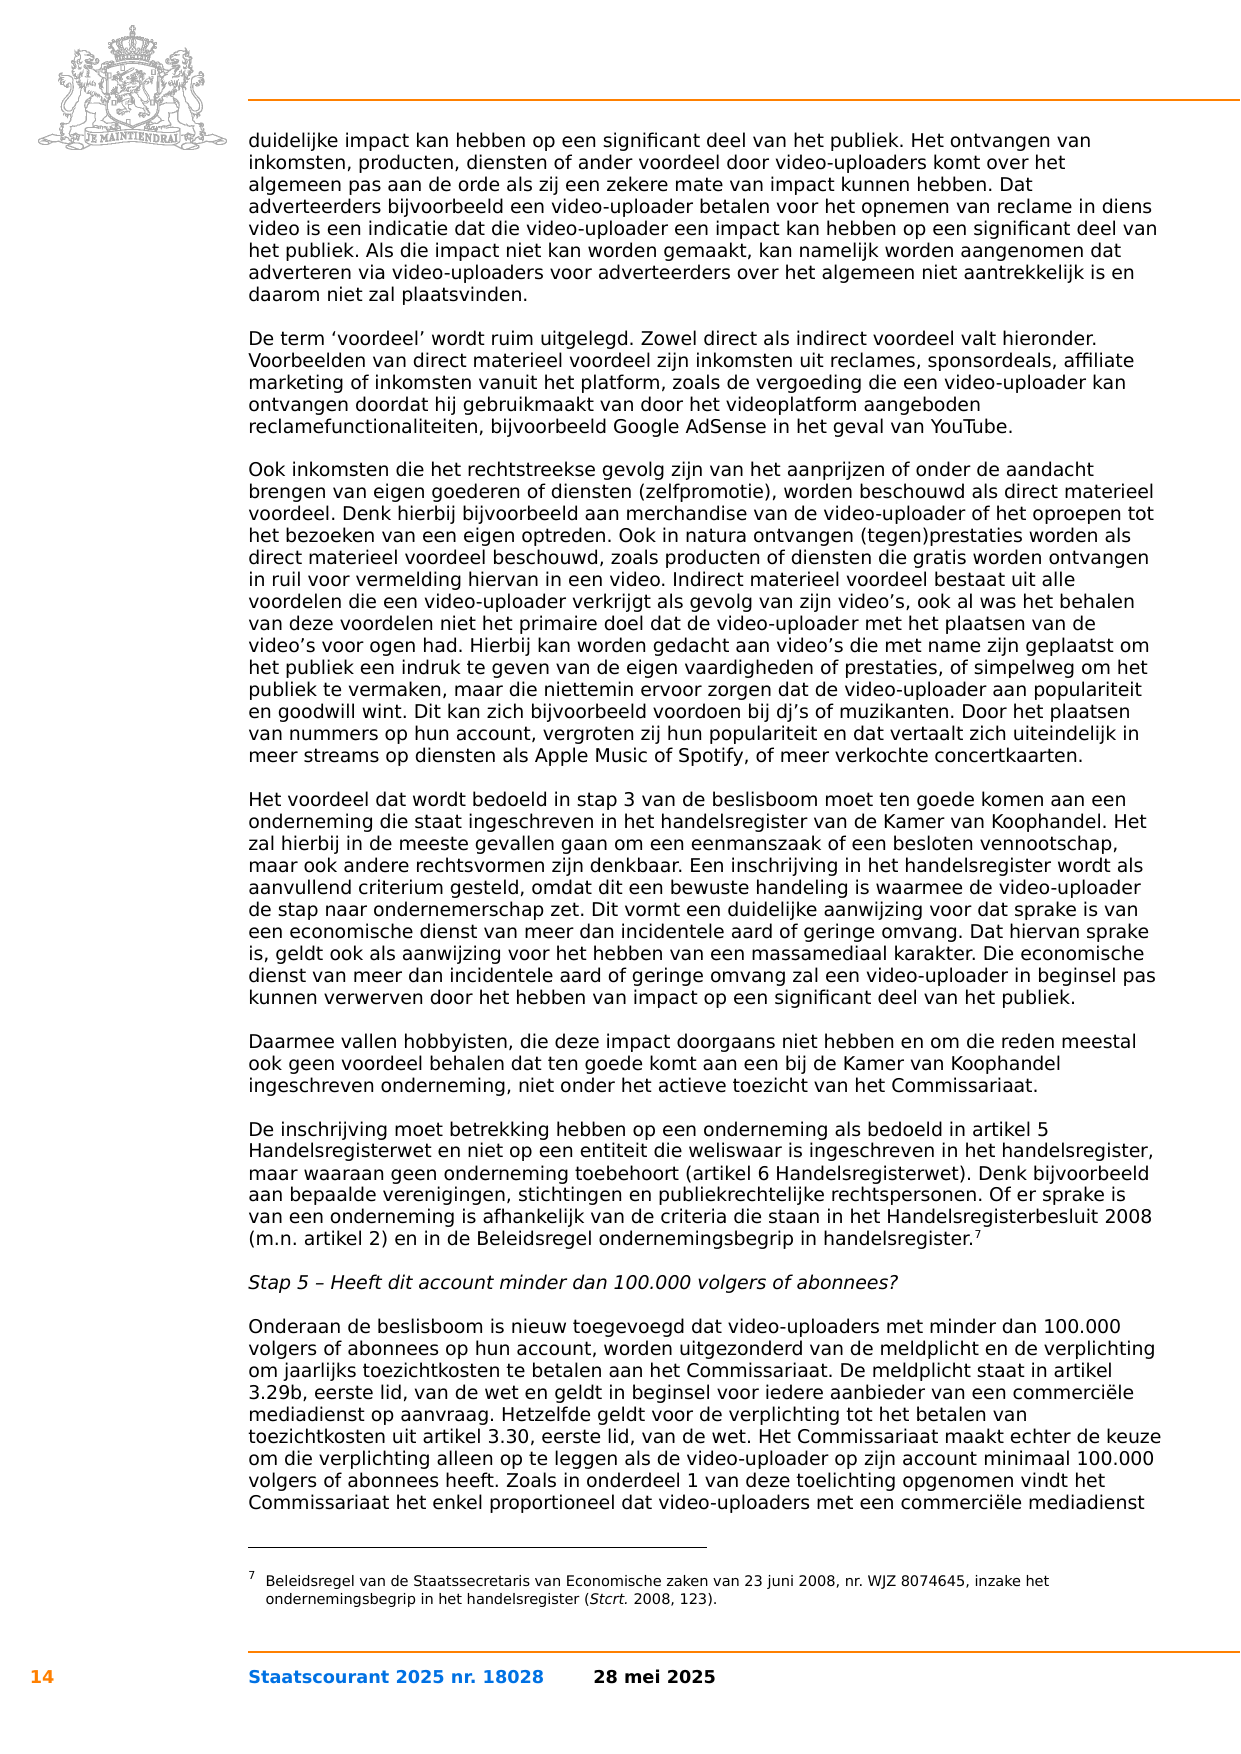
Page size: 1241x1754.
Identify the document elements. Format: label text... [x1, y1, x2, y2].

text De inschrijving moet betrekking hebben op een onderneming als bedoeld in artikel 5 Handelsregisterwet en niet op een entiteit die weliswaar is ingeschreven in het handelsregister, maar waaraan geen onderneming toebehoort (artikel 6 Handelsregisterwet). Denk bijvoorbeeld aan bepaalde verenigingen, stichtingen en publiekrechtelijke rechtspersonen. Of er sprake is van een onderneming is afhankelijk van de criteria die staan in het Handelsregisterbesluit 2008 (m.n. artikel 2) en in de Beleidsregel ondernemingsbegrip in handelsregister. [248, 1118, 1163, 1250]
text Daarmee vallen hobbyisten, die deze impact doorgaans niet hebben en om die reden meestal ook geen voordeel behalen dat ten goede komt aan een bij de Kamer van Koophandel ingeschreven onderneming, niet onder het actieve toezicht van het Commissariaat. [248, 1031, 1163, 1097]
text duidelijke impact kan hebben op een significant deel van het publiek. Het ontvangen van inkomsten, producten, diensten of ander voordeel door video-uploaders komt over het algemeen pas aan de orde als zij een zekere mate van impact kunnen hebben. Dat adverteerders bijvoorbeeld een video-uploader betalen voor het opnemen van reclame in diens video is een indicatie dat die video-uploader een impact kan hebben op een significant deel van het publiek. Als die impact niet kan worden gemaakt, kan namelijk worden aangenomen dat adverteren via video-uploaders voor adverteerders over het algemeen niet aantrekkelijk is en daarom niet zal plaatsvinden. [248, 130, 1163, 306]
subtitle Stap 5 – Heeft dit account minder dan 100.000 volgers of abonnees? [248, 1272, 1163, 1294]
text Ook inkomsten die het rechtstreekse gevolg zijn van het aanprijzen of onder de aandacht brengen van eigen goederen of diensten (zelfpromotie), worden beschouwd als direct materieel voordeel. Denk hierbij bijvoorbeeld aan merchandise van de video-uploader of het oproepen tot het bezoeken van een eigen optreden. Ook in natura ontvangen (tegen)prestaties worden als direct materieel voordeel beschouwd, zoals producten of diensten die gratis worden ontvangen in ruil voor vermelding hiervan in een video. Indirect materieel voordeel bestaat uit alle voordelen die een video-uploader verkrijgt als gevolg van zijn video’s, ook al was het behalen van deze voordelen niet het primaire doel dat de video-uploader met het plaatsen van de video’s voor ogen had. Hierbij kan worden gedacht aan video’s die met name zijn geplaatst om het publiek een indruk te geven van de eigen vaardigheden of prestaties, of simpelweg om het publiek te vermaken, maar die niettemin ervoor zorgen dat de video-uploader aan populariteit en goodwill wint. Dit kan zich bijvoorbeeld voordoen bij dj’s of muzikanten. Door het plaatsen van nummers op hun account, vergroten zij hun populariteit en dat vertaalt zich uiteindelijk in meer streams op diensten als Apple Music of Spotify, of meer verkochte concertkaarten. [248, 459, 1163, 767]
text Beleidsregel van de Staatssecretaris van Economische zaken van 23 juni 2008, nr. WJZ 8074645, inzake het ondernemingsbegrip in het handelsregister (Stcrt. 2008, 123). [248, 1569, 1163, 1608]
picture [38, 25, 227, 150]
text De term ‘voordeel’ wordt ruim uitgelegd. Zowel direct als indirect voordeel valt hieronder. Voorbeelden van direct materieel voordeel zijn inkomsten uit reclames, sponsordeals, affiliate marketing of inkomsten vanuit het platform, zoals de vergoeding die een video-uploader kan ontvangen doordat hij gebruikmaakt van door het videoplatform aangeboden reclamefunctionaliteiten, bijvoorbeeld Google AdSense in het geval van YouTube. [248, 328, 1163, 437]
text Het voordeel dat wordt bedoeld in stap 3 van de beslisboom moet ten goede komen aan een onderneming die staat ingeschreven in het handelsregister van de Kamer van Koophandel. Het zal hierbij in de meeste gevallen gaan om een eenmanszaak of een besloten vennootschap, maar ook andere rechtsvormen zijn denkbaar. Een inschrijving in het handelsregister wordt als aanvullend criterium gesteld, omdat dit een bewuste handeling is waarmee de video-uploader de stap naar ondernemerschap zet. Dit vormt een duidelijke aanwijzing voor dat sprake is van een economische dienst van meer dan incidentele aard of geringe omvang. Dat hiervan sprake is, geldt ook als aanwijzing voor het hebben van een massamediaal karakter. Die economische dienst van meer dan incidentele aard of geringe omvang zal een video-uploader in beginsel pas kunnen verwerven door het hebben van impact op een significant deel van het publiek. [248, 789, 1163, 1009]
text Onderaan de beslisboom is nieuw toegevoegd dat video-uploaders met minder dan 100.000 volgers of abonnees op hun account, worden uitgezonderd van de meldplicht en de verplichting om jaarlijks toezichtkosten te betalen aan het Commissariaat. De meldplicht staat in artikel 3.29b, eerste lid, van de wet en geldt in beginsel voor iedere aanbieder van een commerciële mediadienst op aanvraag. Hetzelfde geldt voor de verplichting tot het betalen van toezichtkosten uit artikel 3.30, eerste lid, van de wet. Het Commissariaat maakt echter de keuze om die verplichting alleen op te leggen als de video-uploader op zijn account minimaal 100.000 volgers of abonnees heeft. Zoals in onderdeel 1 van deze toelichting opgenomen vindt het Commissariaat het enkel proportioneel dat video-uploaders met een commerciële mediadienst [248, 1316, 1163, 1514]
